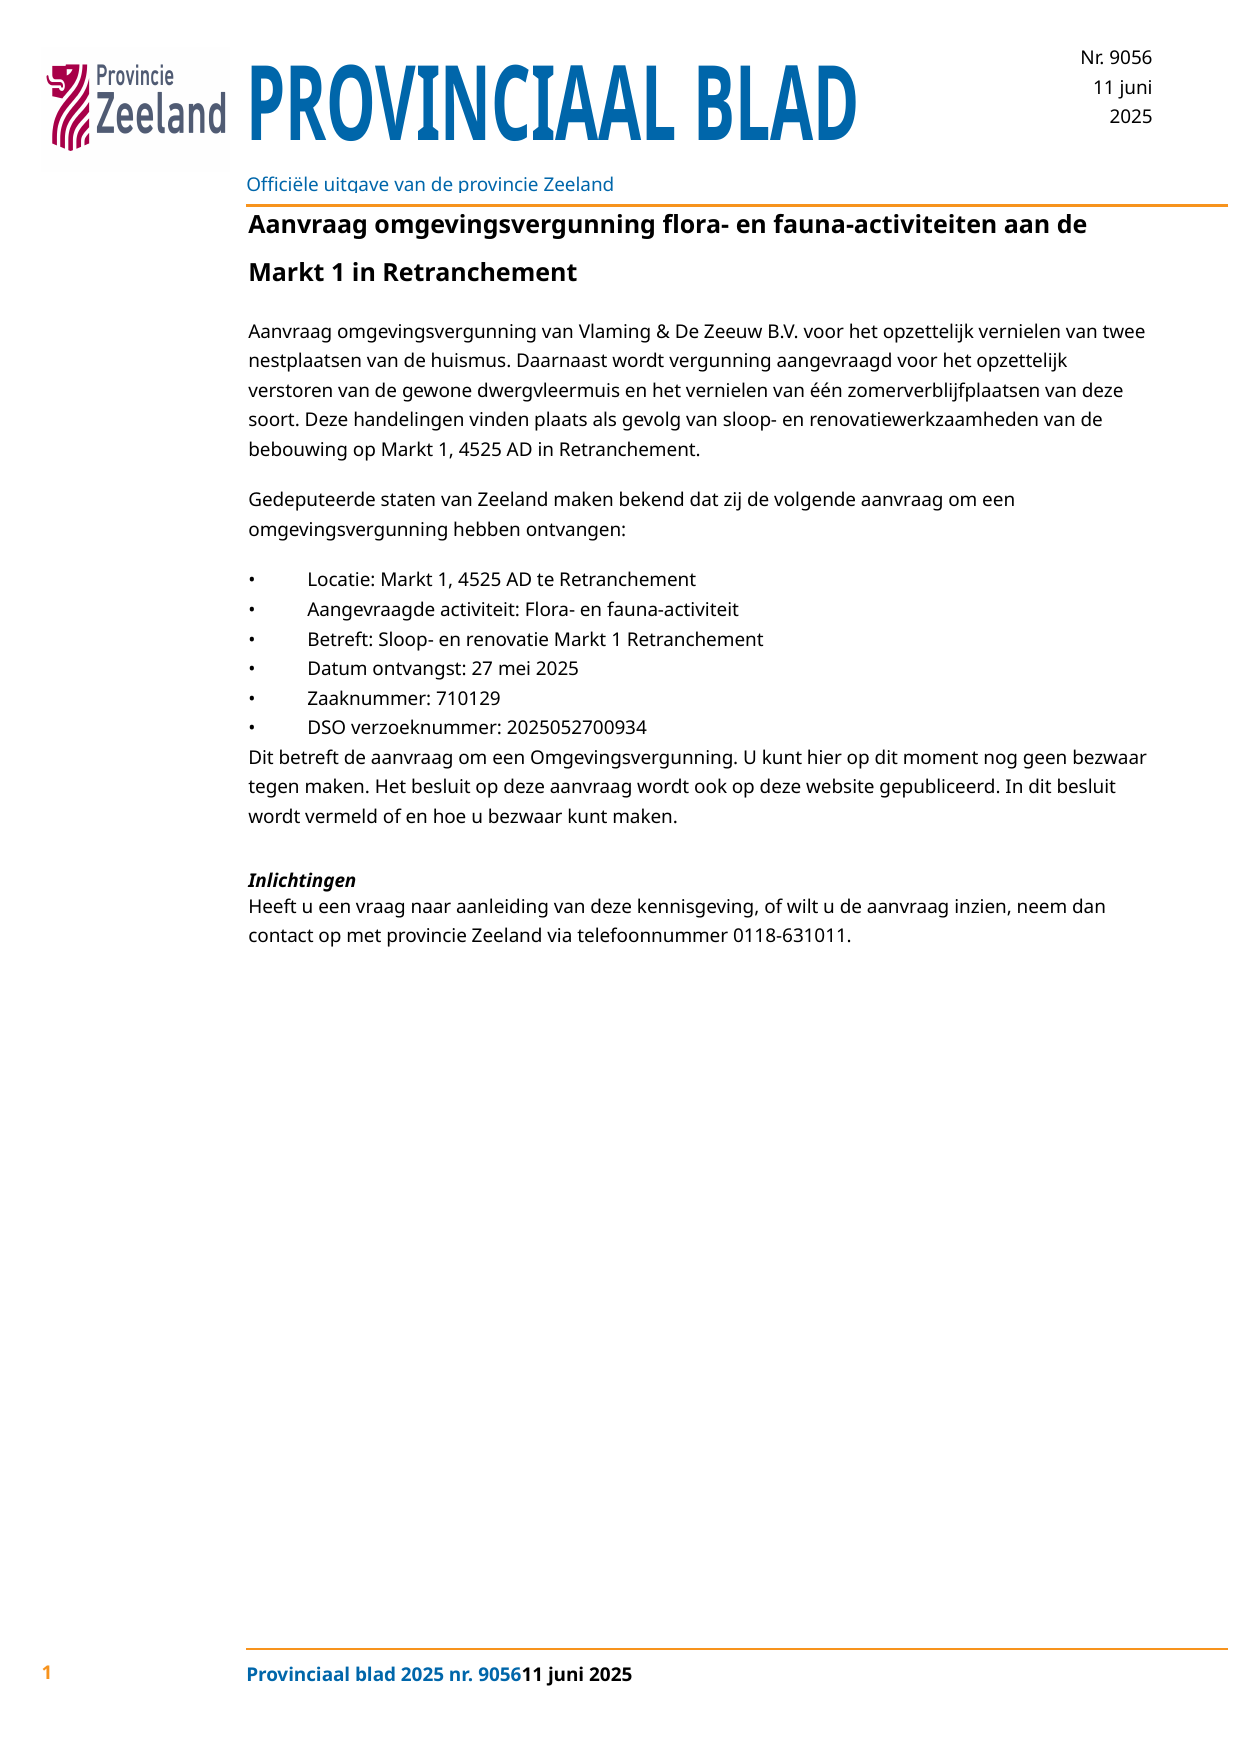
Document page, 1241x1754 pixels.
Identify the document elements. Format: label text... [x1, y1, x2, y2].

list Aangevraagde activiteit: Flora- en fauna-activiteit [248, 596, 1152, 622]
text Heeft u een vraag naar aanleiding van deze kennisgeving, of wilt u de aanvraag inzien, neem dan contact op met provincie Zeeland via telefoonnummer 0118-631011. [248, 893, 1152, 948]
text Inlichtingen [248, 867, 1152, 893]
list Locatie: Markt 1, 4525 AD te Retranchement [248, 567, 1152, 592]
text Aanvraag omgevingsvergunning van Vlaming & De Zeeuw B.V. voor het opzettelijk vernielen van twee nestplaatsen van de huismus. Daarnaast wordt vergunning aangevraagd voor het opzettelijk verstoren van de gewone dwergvleermuis en het vernielen van één zomerverblijfplaatsen van deze soort. Deze handelingen vinden plaats als gevolg van sloop- en renovatiewerkzaamheden van de bebouwing op Markt 1, 4525 AD in Retranchement. [248, 318, 1152, 462]
text Gedeputeerde staten van Zeeland maken bekend dat zij de volgende aanvraag om een omgevingsvergunning hebben ontvangen: [248, 487, 1152, 542]
text Dit betreft de aanvraag om een Omgevingsvergunning. U kunt hier op dit moment nog geen bezwaar tegen maken. Het besluit op deze aanvraag wordt ook op deze website gepubliceerd. In dit besluit wordt vermeld of en hoe u bezwaar kunt maken. [248, 744, 1152, 829]
list DSO verzoeknummer: 2025052700934 [248, 714, 1152, 740]
list Datum ontvangst: 27 mei 2025 [248, 655, 1152, 681]
text Aanvraag omgevingsvergunning flora- en fauna-activiteiten aan de Markt 1 in Retranchement [248, 207, 1152, 288]
list Betreft: Sloop- en renovatie Markt 1 Retranchement [248, 626, 1152, 652]
list Zaaknummer: 710129 [248, 685, 1152, 711]
picture [41, 47, 231, 172]
